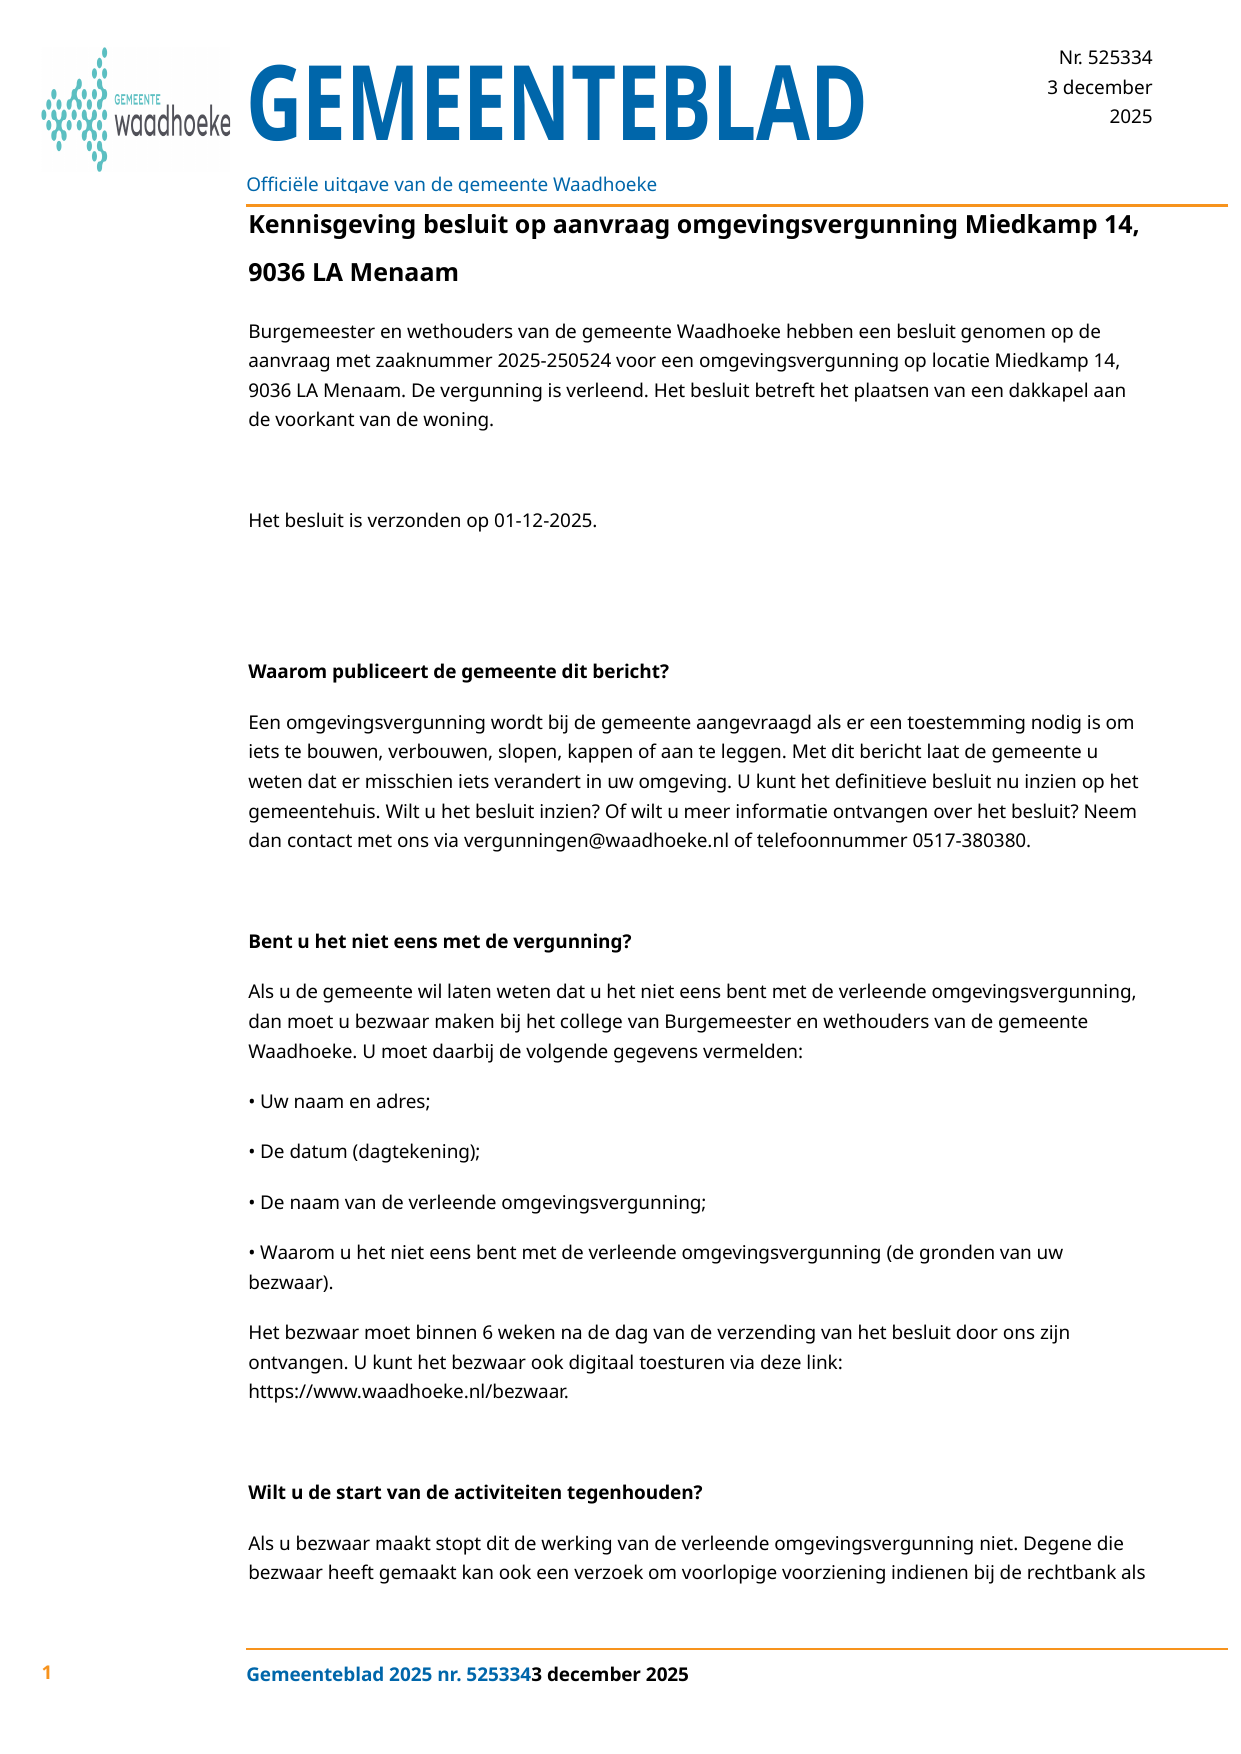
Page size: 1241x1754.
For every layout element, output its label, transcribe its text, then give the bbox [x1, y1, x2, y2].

text Als u bezwaar maakt stopt dit de werking van de verleende omgevingsvergunning niet. Degene die bezwaar heeft gemaakt kan ook een verzoek om voorlopige voorziening indienen bij de rechtbank als [248, 1530, 1152, 1585]
text • De datum (dagtekening); [248, 1139, 1152, 1164]
text • Uw naam en adres; [248, 1088, 1152, 1114]
text Bent u het niet eens met de vergunning? [248, 928, 1152, 954]
text • Waarom u het niet eens bent met de verleende omgevingsvergunning (de gronden van uw bezwaar). [248, 1239, 1152, 1295]
picture [41, 47, 231, 172]
text Een omgevingsvergunning wordt bij de gemeente aangevraagd als er een toestemming nodig is om iets te bouwen, verbouwen, slopen, kappen of aan te leggen. Met dit bericht laat de gemeente u weten dat er misschien iets verandert in uw omgeving. U kunt het definitieve besluit nu inzien op het gemeentehuis. Wilt u het besluit inzien? Of wilt u meer informatie ontvangen over het besluit? Neem dan contact met ons via vergunningen@waadhoeke.nl of telefoonnummer 0517-380380. [248, 709, 1152, 853]
text Wilt u de start van de activiteiten tegenhouden? [248, 1479, 1152, 1505]
text Kennisgeving besluit op aanvraag omgevingsvergunning Miedkamp 14, 9036 LA Menaam [248, 207, 1152, 288]
text Burgemeester en wethouders van de gemeente Waadhoeke hebben een besluit genomen op de aanvraag met zaaknummer 2025-250524 voor een omgevingsvergunning op locatie Miedkamp 14, 9036 LA Menaam. De vergunning is verleend. Het besluit betreft het plaatsen van een dakkapel aan de voorkant van de woning. [248, 318, 1152, 432]
text Als u de gemeente wil laten weten dat u het niet eens bent met de verleende omgevingsvergunning, dan moet u bezwaar maken bij het college van Burgemeester en wethouders van de gemeente Waadhoeke. U moet daarbij de volgende gegevens vermelden: [248, 979, 1152, 1064]
text Het besluit is verzonden op 01-12-2025. [248, 507, 1152, 533]
text Waarom publiceert de gemeente dit bericht? [248, 659, 1152, 684]
text • De naam van de verleende omgevingsvergunning; [248, 1189, 1152, 1215]
text Het bezwaar moet binnen 6 weken na de dag van de verzending van het besluit door ons zijn ontvangen. U kunt het bezwaar ook digitaal toesturen via deze link: https://www.waadhoeke.nl/bezwaar. [248, 1319, 1152, 1404]
